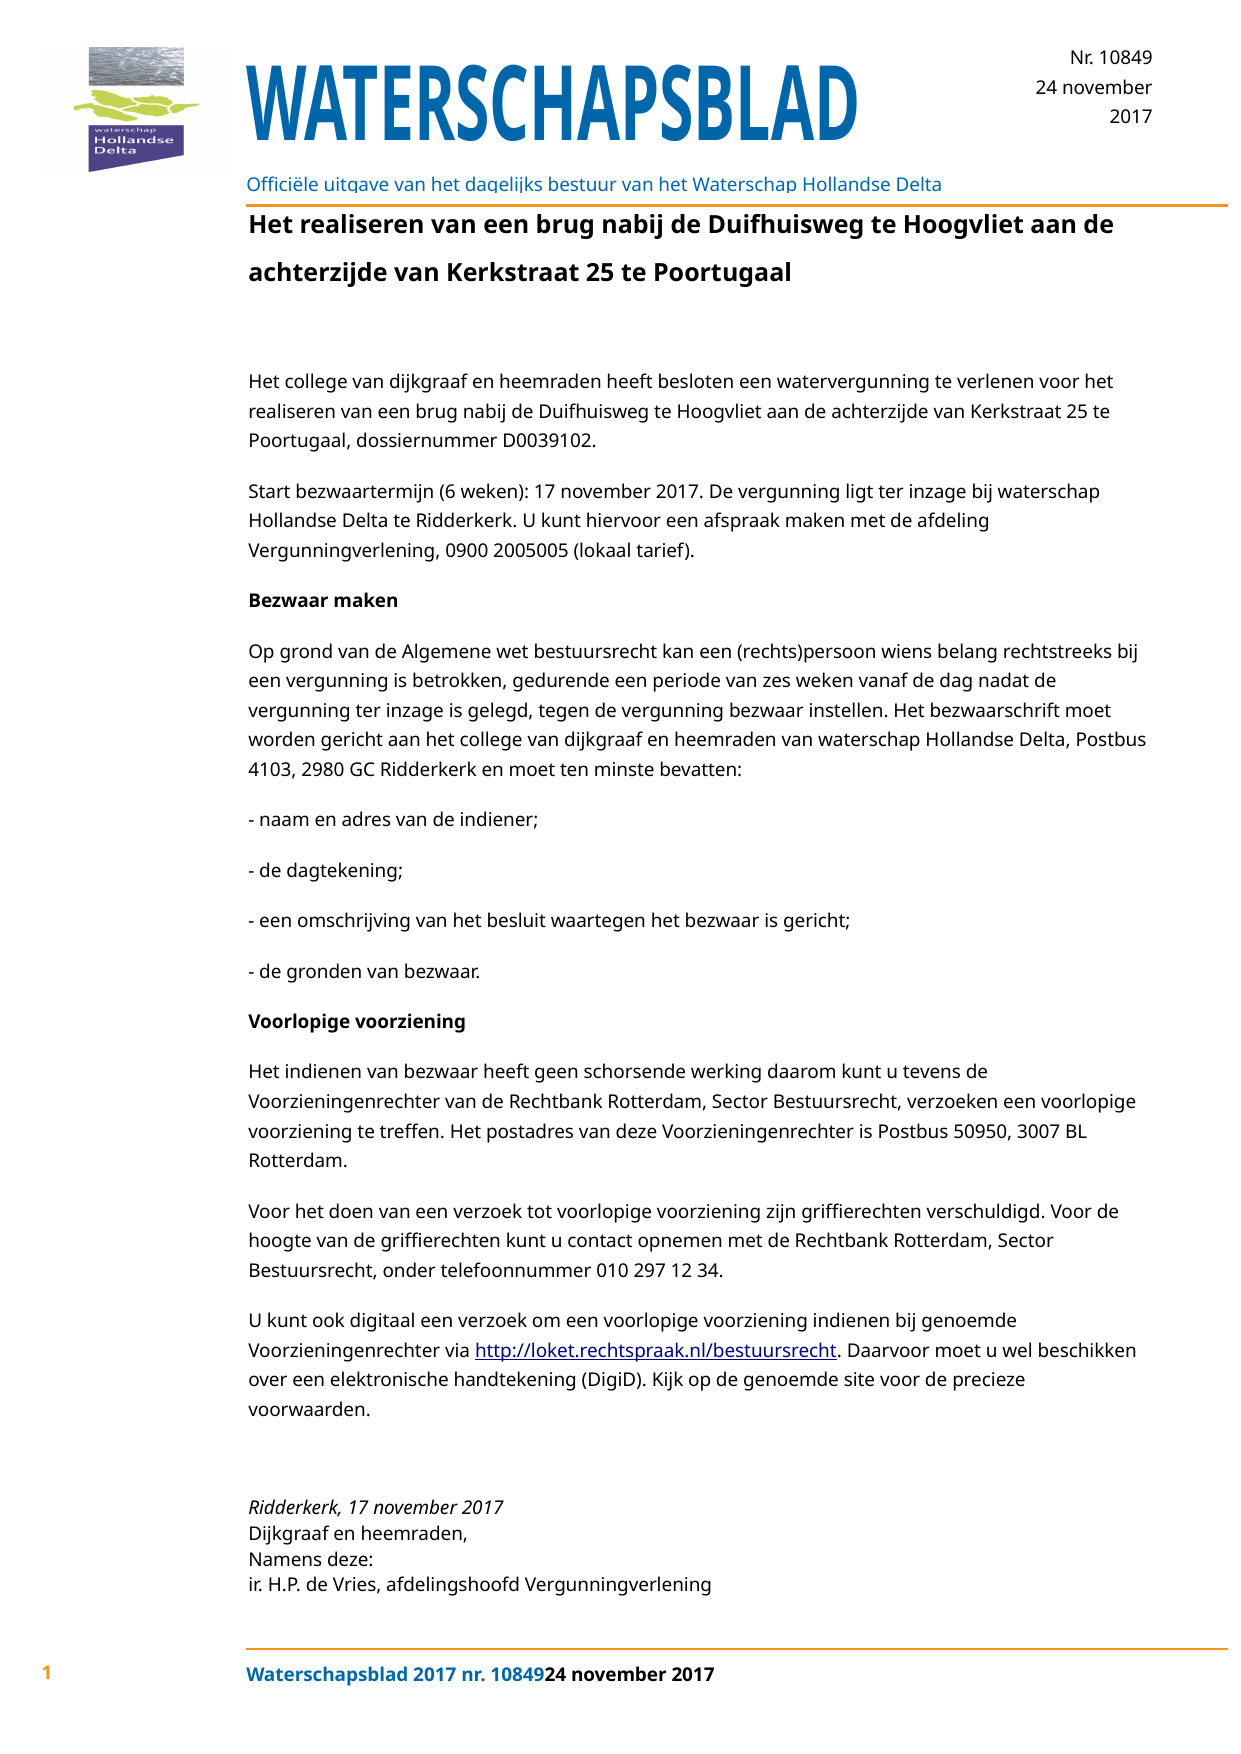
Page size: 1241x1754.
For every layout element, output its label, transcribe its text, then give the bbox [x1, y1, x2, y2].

text - naam en adres van de indiener; [248, 807, 1152, 832]
text Namens deze: [248, 1546, 1152, 1572]
text Voorlopige voorziening [248, 1008, 1152, 1034]
text Ridderkerk, 17 november 2017 [248, 1494, 1152, 1520]
text Op grond van de Algemene wet bestuursrecht kan een (rechts)persoon wiens belang rechtstreeks bij een vergunning is betrokken, gedurende een periode van zes weken vanaf de dag nadat de vergunning ter inzage is gelegd, tegen de vergunning bezwaar instellen. Het bezwaarschrift moet worden gericht aan het college van dijkgraaf en heemraden van waterschap Hollandse Delta, Postbus 4103, 2980 GC Ridderkerk en moet ten minste bevatten: [248, 638, 1152, 782]
text ir. H.P. de Vries, afdelingshoofd Vergunningverlening [248, 1572, 1152, 1597]
text Het college van dijkgraaf en heemraden heeft besloten een watervergunning te verlenen voor het realiseren van een brug nabij de Duifhuisweg te Hoogvliet aan de achterzijde van Kerkstraat 25 te Poortugaal, dossiernummer D0039102. [248, 368, 1152, 453]
text Dijkgraaf en heemraden, [248, 1520, 1152, 1546]
text Het indienen van bezwaar heeft geen schorsende werking daarom kunt u tevens de Voorzieningenrechter van de Rechtbank Rotterdam, Sector Bestuursrecht, verzoeken een voorlopige voorziening te treffen. Het postadres van deze Voorzieningenrechter is Postbus 50950, 3007 BL Rotterdam. [248, 1059, 1152, 1173]
picture [41, 47, 231, 172]
text U kunt ook digitaal een verzoek om een voorlopige voorziening indienen bij genoemde Voorzieningenrechter via http://loket.rechtspraak.nl/bestuursrecht. Daarvoor moet u wel beschikken over een elektronische handtekening (DigiD). Kijk op de genoemde site voor de precieze voorwaarden. [248, 1307, 1152, 1422]
text - de dagtekening; [248, 857, 1152, 883]
text Start bezwaartermijn (6 weken): 17 november 2017. De vergunning ligt ter inzage bij waterschap Hollandse Delta te Ridderkerk. U kunt hiervoor een afspraak maken met de afdeling Vergunningverlening, 0900 2005005 (lokaal tarief). [248, 478, 1152, 563]
text - een omschrijving van het besluit waartegen het bezwaar is gericht; [248, 907, 1152, 933]
text Bezwaar maken [248, 587, 1152, 613]
text Voor het doen van een verzoek tot voorlopige voorziening zijn griffierechten verschuldigd. Voor de hoogte van de griffierechten kunt u contact opnemen met de Rechtbank Rotterdam, Sector Bestuursrecht, onder telefoonnummer 010 297 12 34. [248, 1198, 1152, 1283]
text Het realiseren van een brug nabij de Duifhuisweg te Hoogvliet aan de achterzijde van Kerkstraat 25 te Poortugaal [248, 207, 1152, 288]
text - de gronden van bezwaar. [248, 958, 1152, 984]
